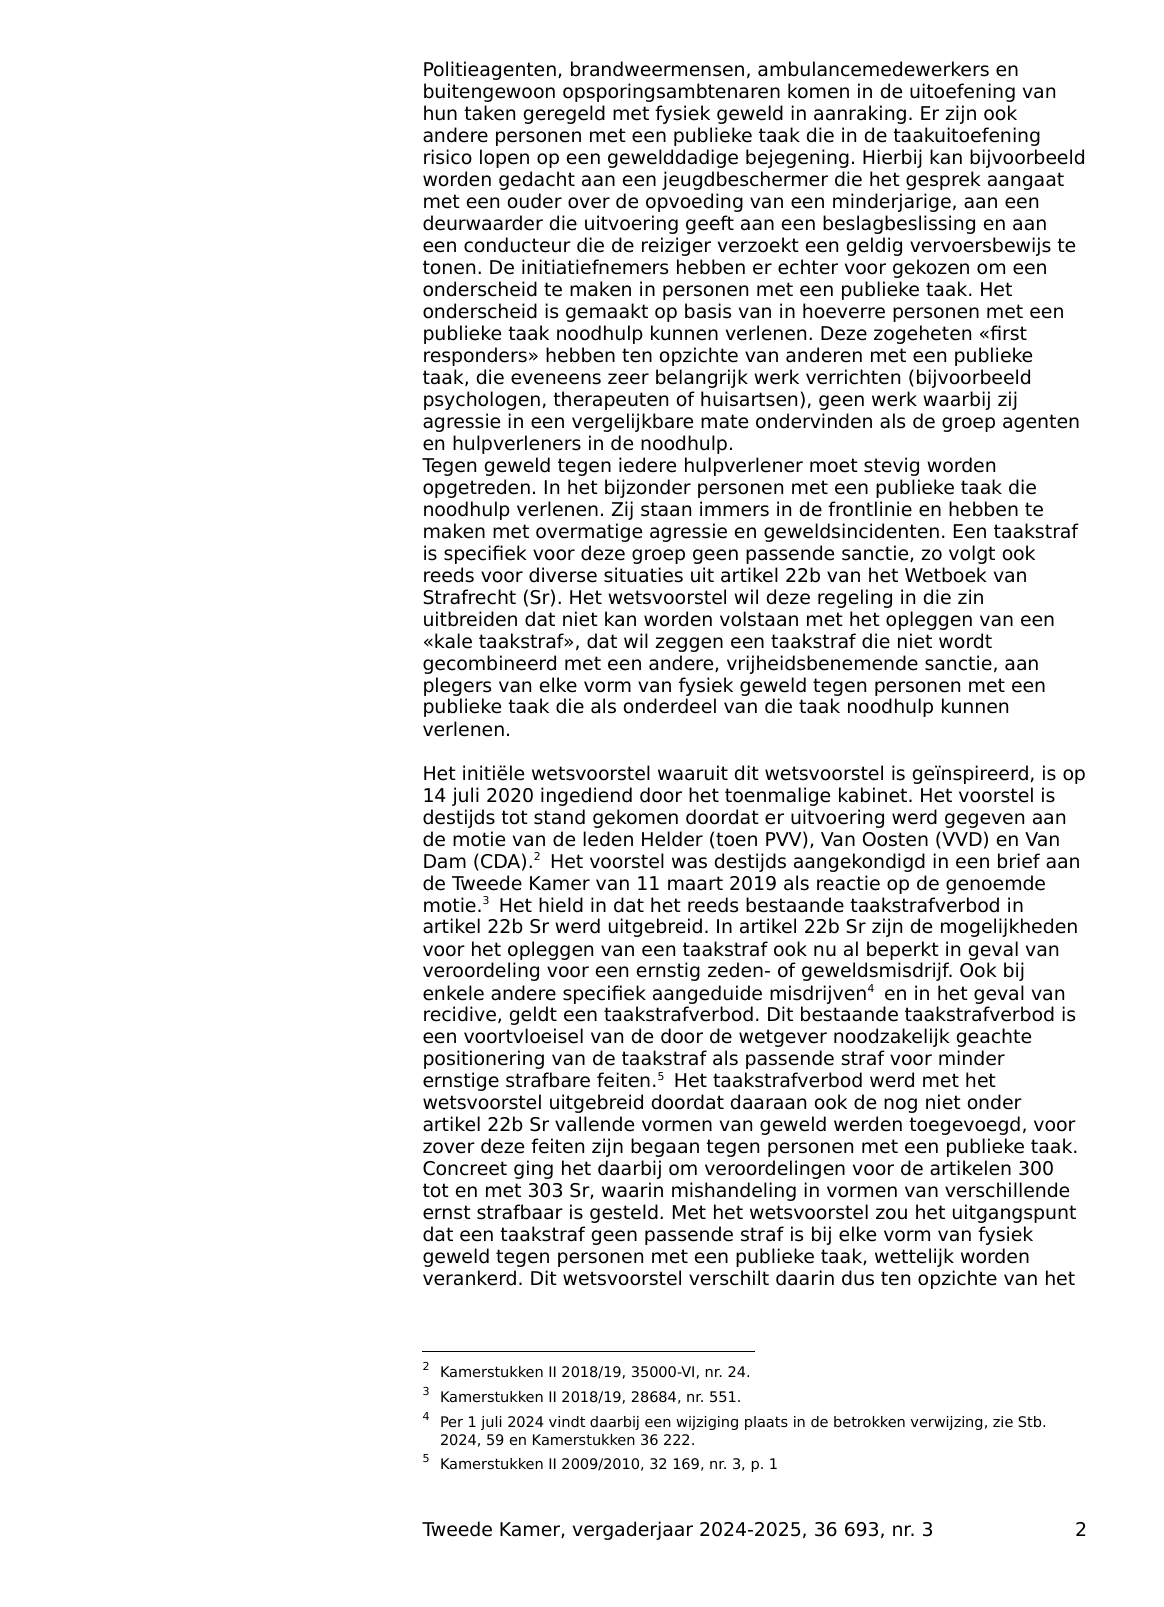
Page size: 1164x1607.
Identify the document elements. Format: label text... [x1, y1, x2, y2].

text Tegen geweld tegen iedere hulpverlener moet stevig worden opgetreden. In het bijzonder personen met een publieke taak die noodhulp verlenen. Zij staan immers in de frontlinie en hebben te maken met overmatige agressie en geweldsincidenten. Een taakstraf is specifiek voor deze groep geen passende sanctie, zo volgt ook reeds voor diverse situaties uit artikel 22b van het Wetboek van Strafrecht (Sr). Het wetsvoorstel wil deze regeling in die zin uitbreiden dat niet kan worden volstaan met het opleggen van een «kale taakstraf», dat wil zeggen een taakstraf die niet wordt gecombineerd met een andere, vrijheidsbenemende sanctie, aan plegers van elke vorm van fysiek geweld tegen personen met een publieke taak die als onderdeel van die taak noodhulp kunnen verlenen. [422, 455, 1087, 740]
text Het initiële wetsvoorstel waaruit dit wetsvoorstel is geïnspireerd, is op 14 juli 2020 ingediend door het toenmalige kabinet. Het voorstel is destijds tot stand gekomen doordat er uitvoering werd gegeven aan de motie van de leden Helder (toen PVV), Van Oosten (VVD) en Van Dam (CDA). Het voorstel was destijds aangekondigd in een brief aan de Tweede Kamer van 11 maart 2019 als reactie op de genoemde motie. Het hield in dat het reeds bestaande taakstrafverbod in artikel 22b Sr werd uitgebreid. In artikel 22b Sr zijn de mogelijkheden voor het opleggen van een taakstraf ook nu al beperkt in geval van veroordeling voor een ernstig zeden- of geweldsmisdrijf. Ook bij enkele andere specifiek aangeduide misdrijven en in het geval van recidive, geldt een taakstrafverbod. Dit bestaande taakstrafverbod is een voortvloeisel van de door de wetgever noodzakelijk geachte positionering van de taakstraf als passende straf voor minder ernstige strafbare feiten. Het taakstrafverbod werd met het wetsvoorstel uitgebreid doordat daaraan ook de nog niet onder artikel 22b Sr vallende vormen van geweld werden toegevoegd, voor zover deze feiten zijn begaan tegen personen met een publieke taak. Concreet ging het daarbij om veroordelingen voor de artikelen 300 tot en met 303 Sr, waarin mishandeling in vormen van verschillende ernst strafbaar is gesteld. Met het wetsvoorstel zou het uitgangspunt dat een taakstraf geen passende straf is bij elke vorm van fysiek geweld tegen personen met een publieke taak, wettelijk worden verankerd. Dit wetsvoorstel verschilt daarin dus ten opzichte van het [422, 763, 1087, 1290]
text Kamerstukken II 2018/19, 28684, nr. 551. [422, 1385, 1087, 1407]
text Politieagenten, brandweermensen, ambulancemedewerkers en buitengewoon opsporingsambtenaren komen in de uitoefening van hun taken geregeld met fysiek geweld in aanraking. Er zijn ook andere personen met een publieke taak die in de taakuitoefening risico lopen op een gewelddadige bejegening. Hierbij kan bijvoorbeeld worden gedacht aan een jeugdbeschermer die het gesprek aangaat met een ouder over de opvoeding van een minderjarige, aan een deurwaarder die uitvoering geeft aan een beslagbeslissing en aan een conducteur die de reiziger verzoekt een geldig vervoersbewijs te tonen. De initiatiefnemers hebben er echter voor gekozen om een onderscheid te maken in personen met een publieke taak. Het onderscheid is gemaakt op basis van in hoeverre personen met een publieke taak noodhulp kunnen verlenen. Deze zogeheten «first responders» hebben ten opzichte van anderen met een publieke taak, die eveneens zeer belangrijk werk verrichten (bijvoorbeeld psychologen, therapeuten of huisartsen), geen werk waarbij zij agressie in een vergelijkbare mate ondervinden als de groep agenten en hulpverleners in de noodhulp. [422, 59, 1087, 455]
text Per 1 juli 2024 vindt daarbij een wijziging plaats in de betrokken verwijzing, zie Stb. 2024, 59 en Kamerstukken 36 222. [422, 1410, 1087, 1449]
text Kamerstukken II 2018/19, 35000-VI, nr. 24. [422, 1360, 1087, 1382]
text Kamerstukken II 2009/2010, 32 169, nr. 3, p. 1 [422, 1452, 1087, 1474]
